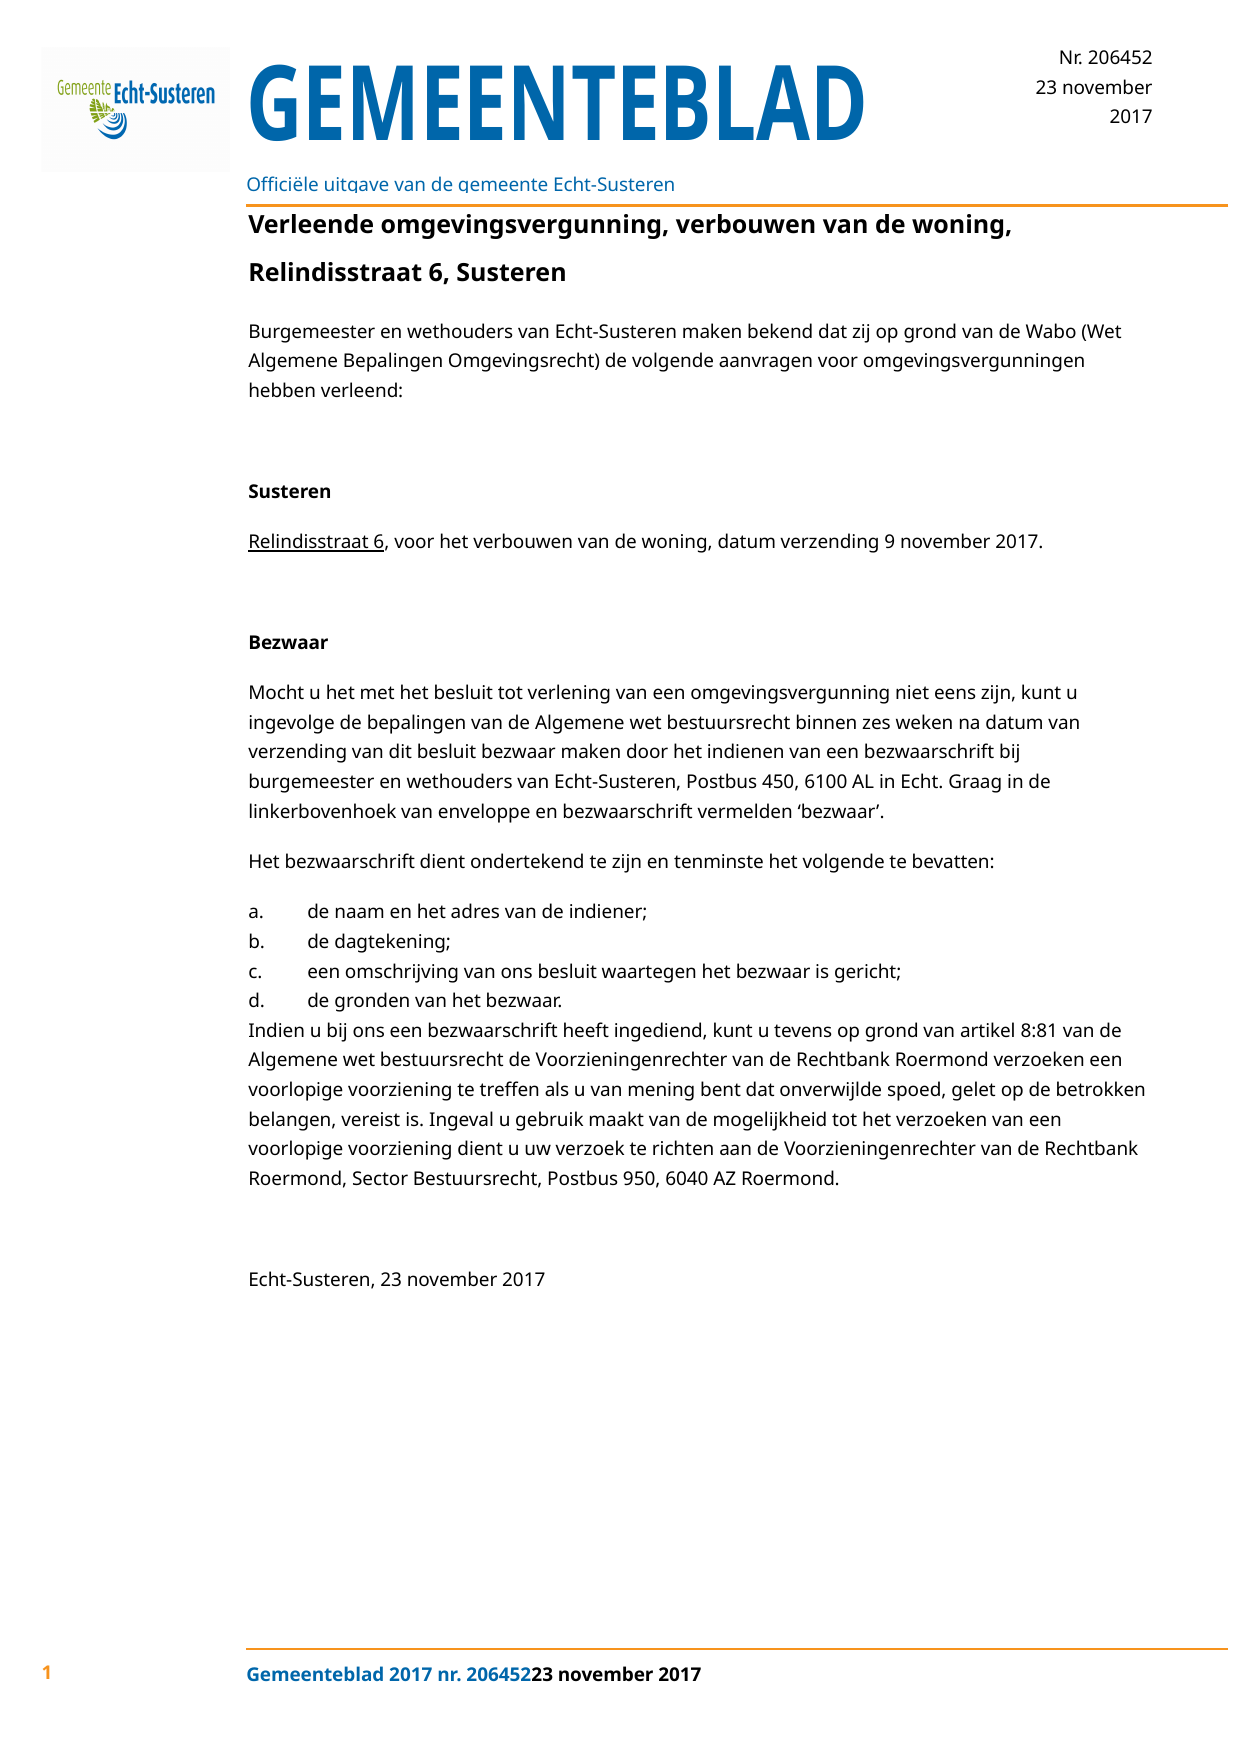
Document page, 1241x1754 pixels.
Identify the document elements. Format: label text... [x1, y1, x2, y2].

text Het bezwaarschrift dient ondertekend te zijn en tenminste het volgende te bevatten: [248, 848, 1152, 874]
text Mocht u het met het besluit tot verlening van een omgevingsvergunning niet eens zijn, kunt u ingevolge de bepalingen van de Algemene wet bestuursrecht binnen zes weken na datum van verzending van dit besluit bezwaar maken door het indienen van een bezwaarschrift bij burgemeester en wethouders van Echt-Susteren, Postbus 450, 6100 AL in Echt. Graag in de linkerbovenhoek van enveloppe en bezwaarschrift vermelden ‘bezwaar’. [248, 679, 1152, 824]
text Susteren [248, 478, 1152, 504]
text Bezwaar [248, 629, 1152, 655]
list de gronden van het bezwaar. [248, 987, 1152, 1013]
picture [41, 47, 231, 172]
list de naam en het adres van de indiener; [248, 899, 1152, 924]
text Burgemeester en wethouders van Echt-Susteren maken bekend dat zij op grond van de Wabo (Wet Algemene Bepalingen Omgevingsrecht) de volgende aanvragen voor omgevingsvergunningen hebben verleend: [248, 318, 1152, 403]
list de dagtekening; [248, 928, 1152, 954]
text Relindisstraat 6, voor het verbouwen van de woning, datum verzending 9 november 2017. [248, 528, 1152, 554]
text Echt-Susteren, 23 november 2017 [248, 1266, 1152, 1292]
list een omschrijving van ons besluit waartegen het bezwaar is gericht; [248, 958, 1152, 984]
text Verleende omgevingsvergunning, verbouwen van de woning, Relindisstraat 6, Susteren [248, 207, 1152, 288]
text Indien u bij ons een bezwaarschrift heeft ingediend, kunt u tevens op grond van artikel 8:81 van de Algemene wet bestuursrecht de Voorzieningenrechter van de Rechtbank Roermond verzoeken een voorlopige voorziening te treffen als u van mening bent dat onverwijlde spoed, gelet op de betrokken belangen, vereist is. Ingeval u gebruik maakt van de mogelijkheid tot het verzoeken van een voorlopige voorziening dient u uw verzoek te richten aan de Voorzieningenrechter van de Rechtbank Roermond, Sector Bestuursrecht, Postbus 950, 6040 AZ Roermond. [248, 1017, 1152, 1191]
